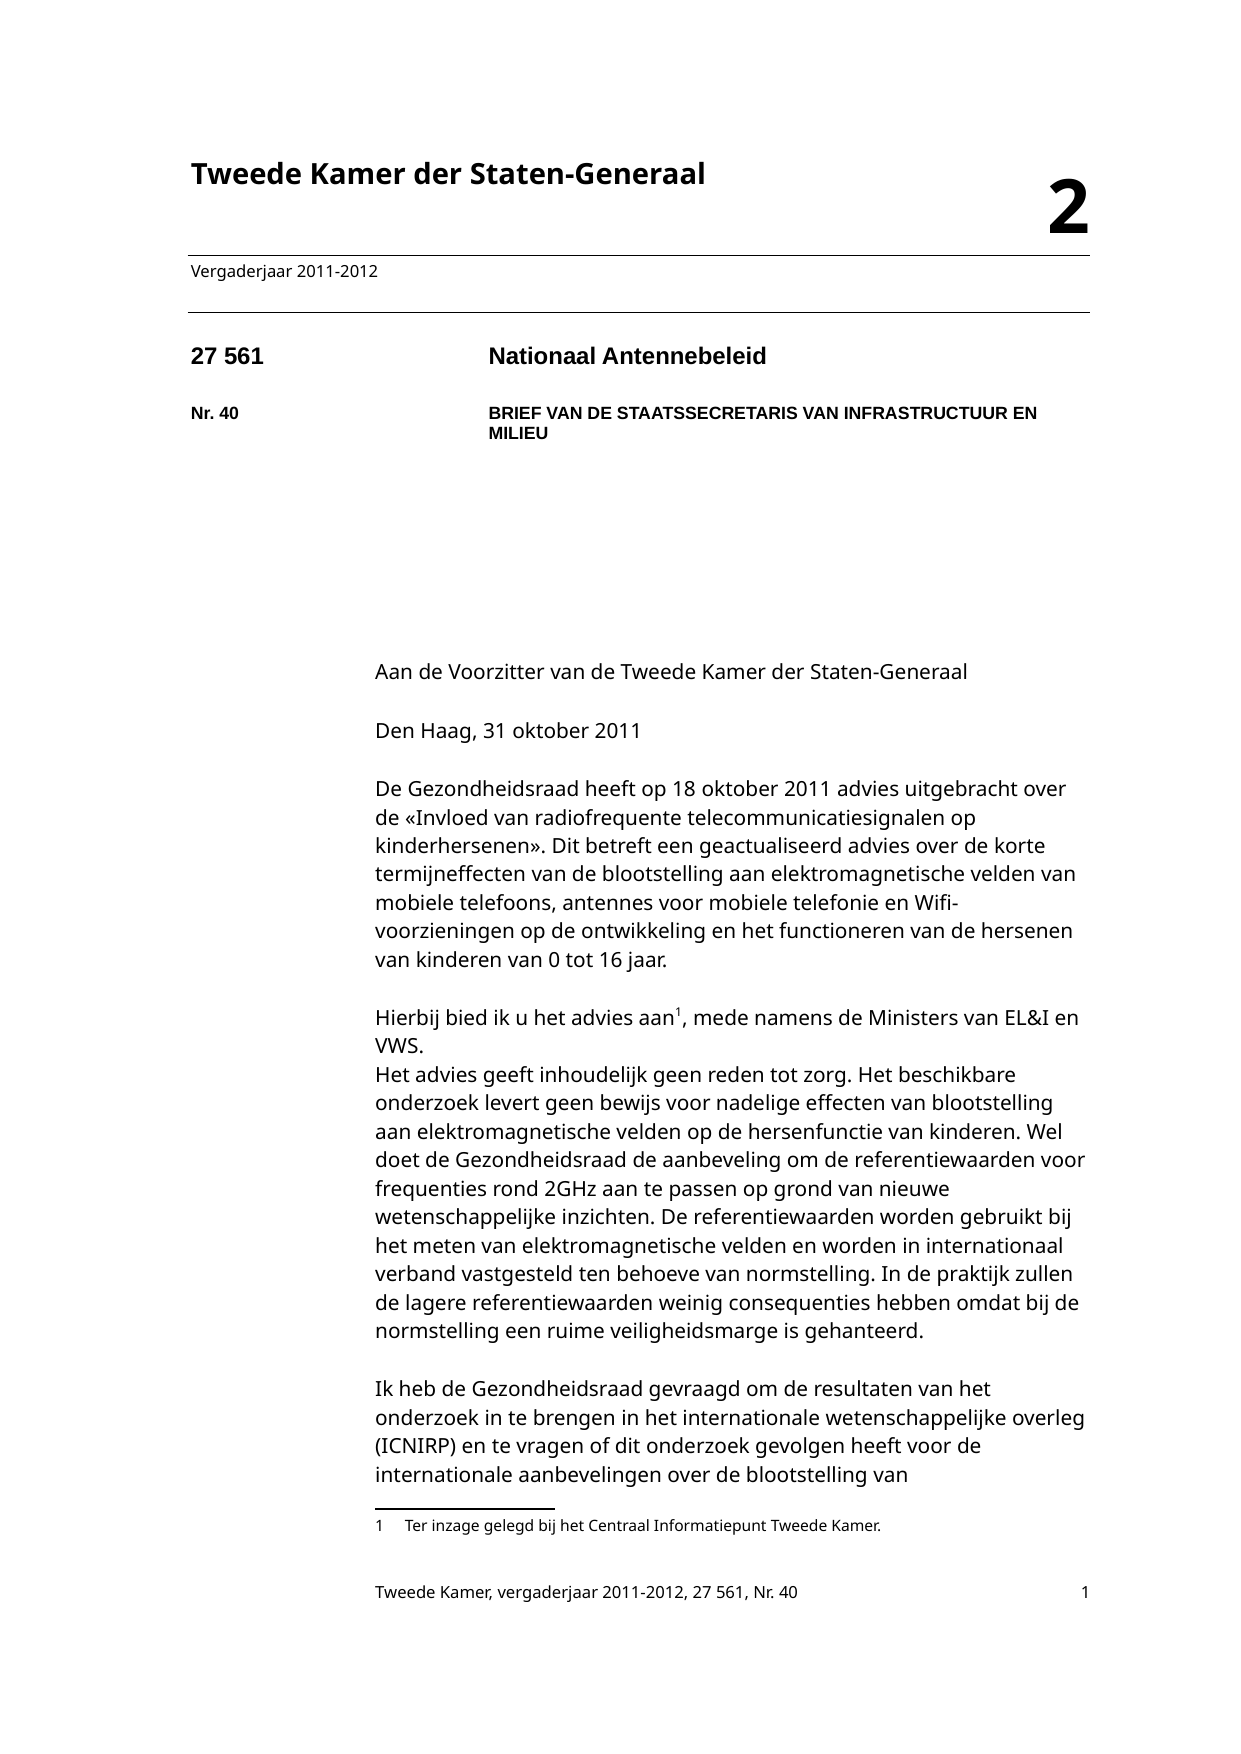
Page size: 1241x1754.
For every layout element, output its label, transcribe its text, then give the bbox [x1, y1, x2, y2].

text Ter inzage gelegd bij het Centraal Informatiepunt Tweede Kamer. [375, 1508, 1090, 1536]
table_cell 27 561 [188, 339, 485, 399]
table_cell [485, 313, 1090, 339]
table_cell Nationaal Antennebeleid [485, 339, 1090, 399]
table_header 2 [910, 150, 1090, 255]
text Ik heb de Gezondheidsraad gevraagd om de resultaten van het onderzoek in te brengen in het internationale wetenschappelijke overleg (ICNIRP) en te vragen of dit onderzoek gevolgen heeft voor de internationale aanbevelingen over de blootstelling van [375, 1374, 1090, 1488]
table_cell [188, 313, 485, 339]
text Aan de Voorzitter van de Tweede Kamer der Staten-Generaal [375, 657, 1090, 686]
table_cell Vergaderjaar 2011-2012 [188, 256, 485, 312]
table_header Tweede Kamer der Staten-Generaal [188, 150, 909, 255]
table_cell [485, 256, 1090, 312]
table_cell BRIEF VAN DE STAATSSECRETARIS VAN INFRASTRUCTUUR EN MILIEU [485, 399, 1090, 539]
text De Gezondheidsraad heeft op 18 oktober 2011 advies uitgebracht over de «Invloed van radiofrequente telecommunicatiesignalen op kinderhersenen». Dit betreft een geactualiseerd advies over de korte termijneffecten van de blootstelling aan elektromagnetische velden van mobiele telefoons, antennes voor mobiele telefonie en Wifi-voorzieningen op de ontwikkeling en het functioneren van de hersenen van kinderen van 0 tot 16 jaar. [375, 774, 1090, 973]
text Den Haag, 31 oktober 2011 [375, 716, 1090, 744]
text Het advies geeft inhoudelijk geen reden tot zorg. Het beschikbare onderzoek levert geen bewijs voor nadelige effecten van blootstelling aan elektromagnetische velden op de hersenfunctie van kinderen. Wel doet de Gezondheidsraad de aanbeveling om de referentiewaarden voor frequenties rond 2GHz aan te passen op grond van nieuwe wetenschappelijke inzichten. De referentiewaarden worden gebruikt bij het meten van elektromagnetische velden en worden in internationaal verband vastgesteld ten behoeve van normstelling. In de praktijk zullen de lagere referentiewaarden weinig consequenties hebben omdat bij de normstelling een ruime veiligheidsmarge is gehanteerd. [375, 1060, 1090, 1344]
table_cell Nr. 40 [188, 399, 485, 539]
text Hierbij bied ik u het advies aan, mede namens de Ministers van EL&I en VWS. [375, 1003, 1090, 1060]
